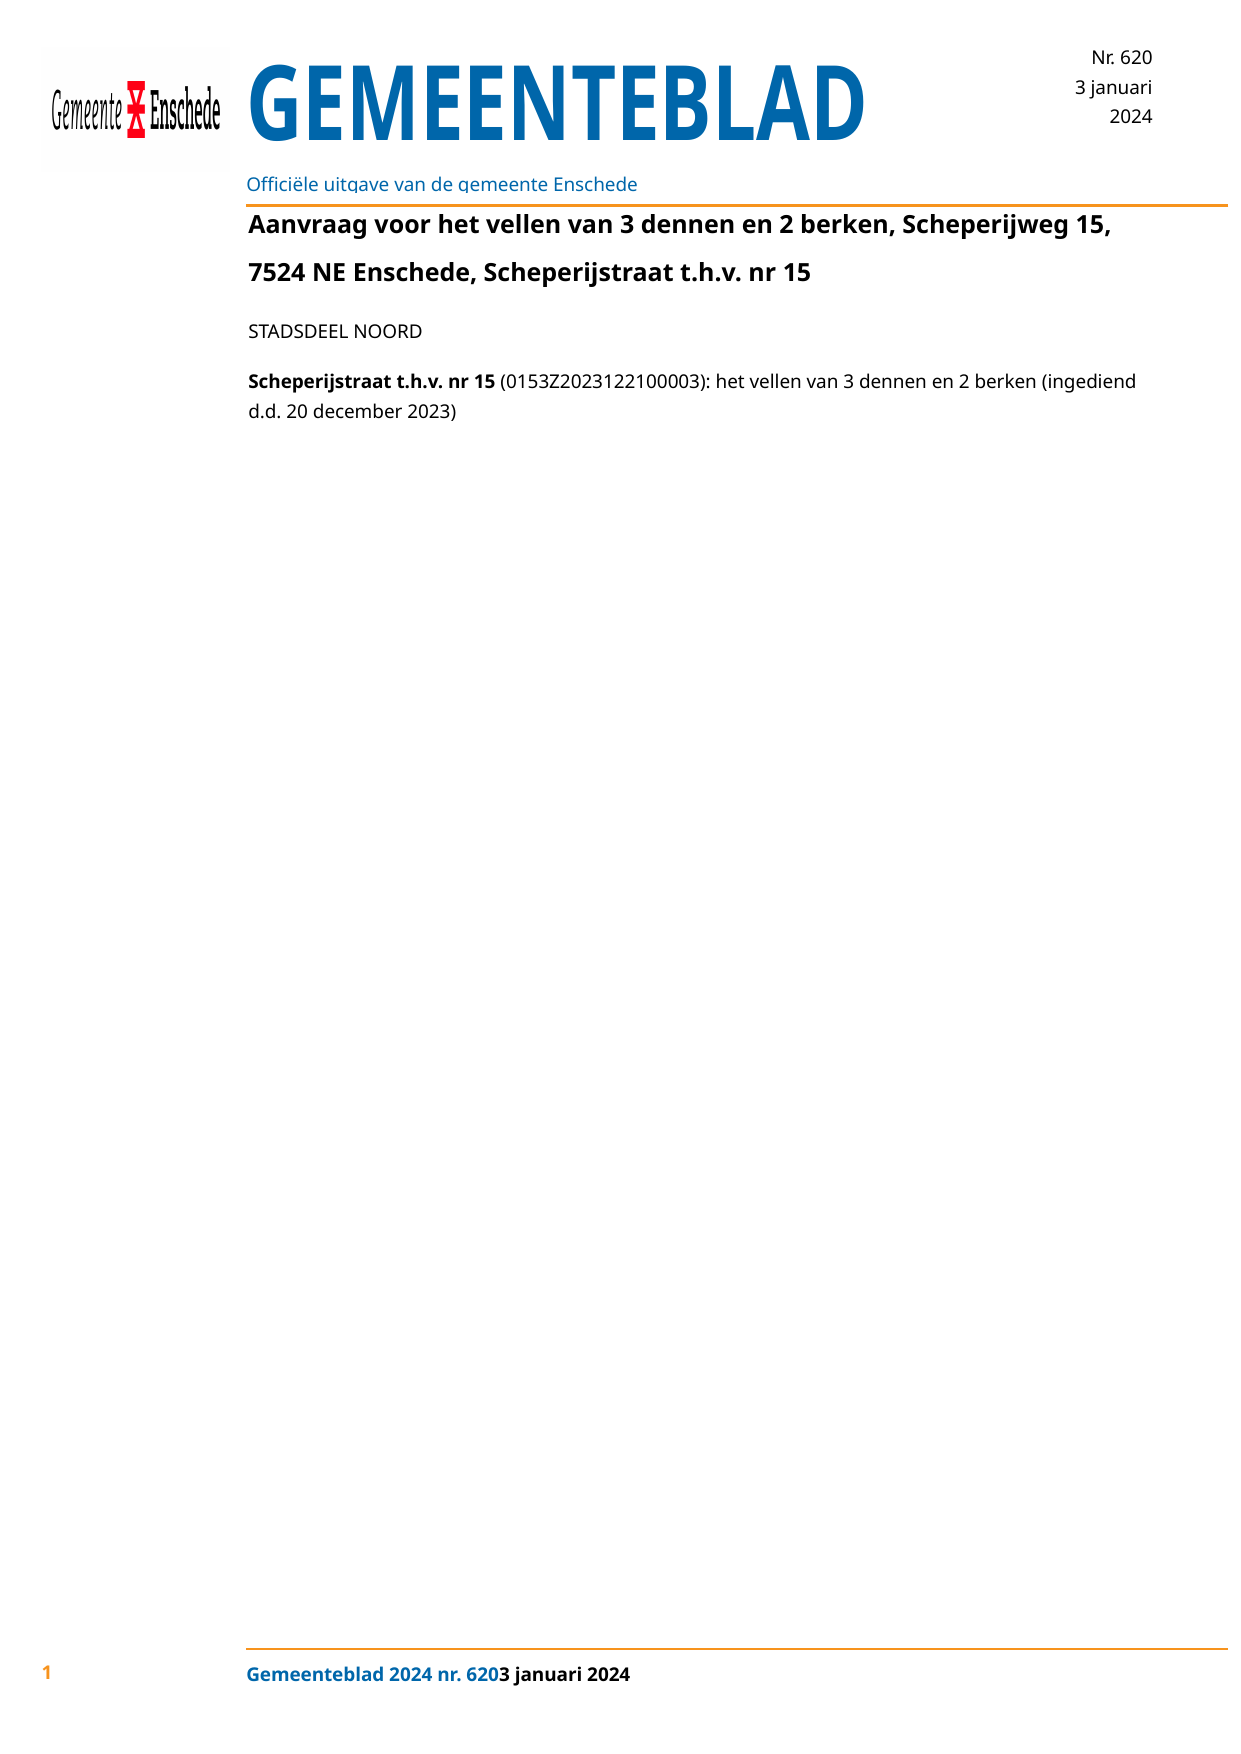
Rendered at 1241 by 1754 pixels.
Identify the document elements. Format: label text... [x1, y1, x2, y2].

picture [41, 47, 231, 172]
text Scheperijstraat t.h.v. nr 15 (0153Z2023122100003): het vellen van 3 dennen en 2 berken (ingediend d.d. 20 december 2023) [248, 368, 1152, 424]
text Aanvraag voor het vellen van 3 dennen en 2 berken, Scheperijweg 15, 7524 NE Enschede, Scheperijstraat t.h.v. nr 15 [248, 207, 1152, 288]
text STADSDEEL NOORD [248, 318, 1152, 344]
